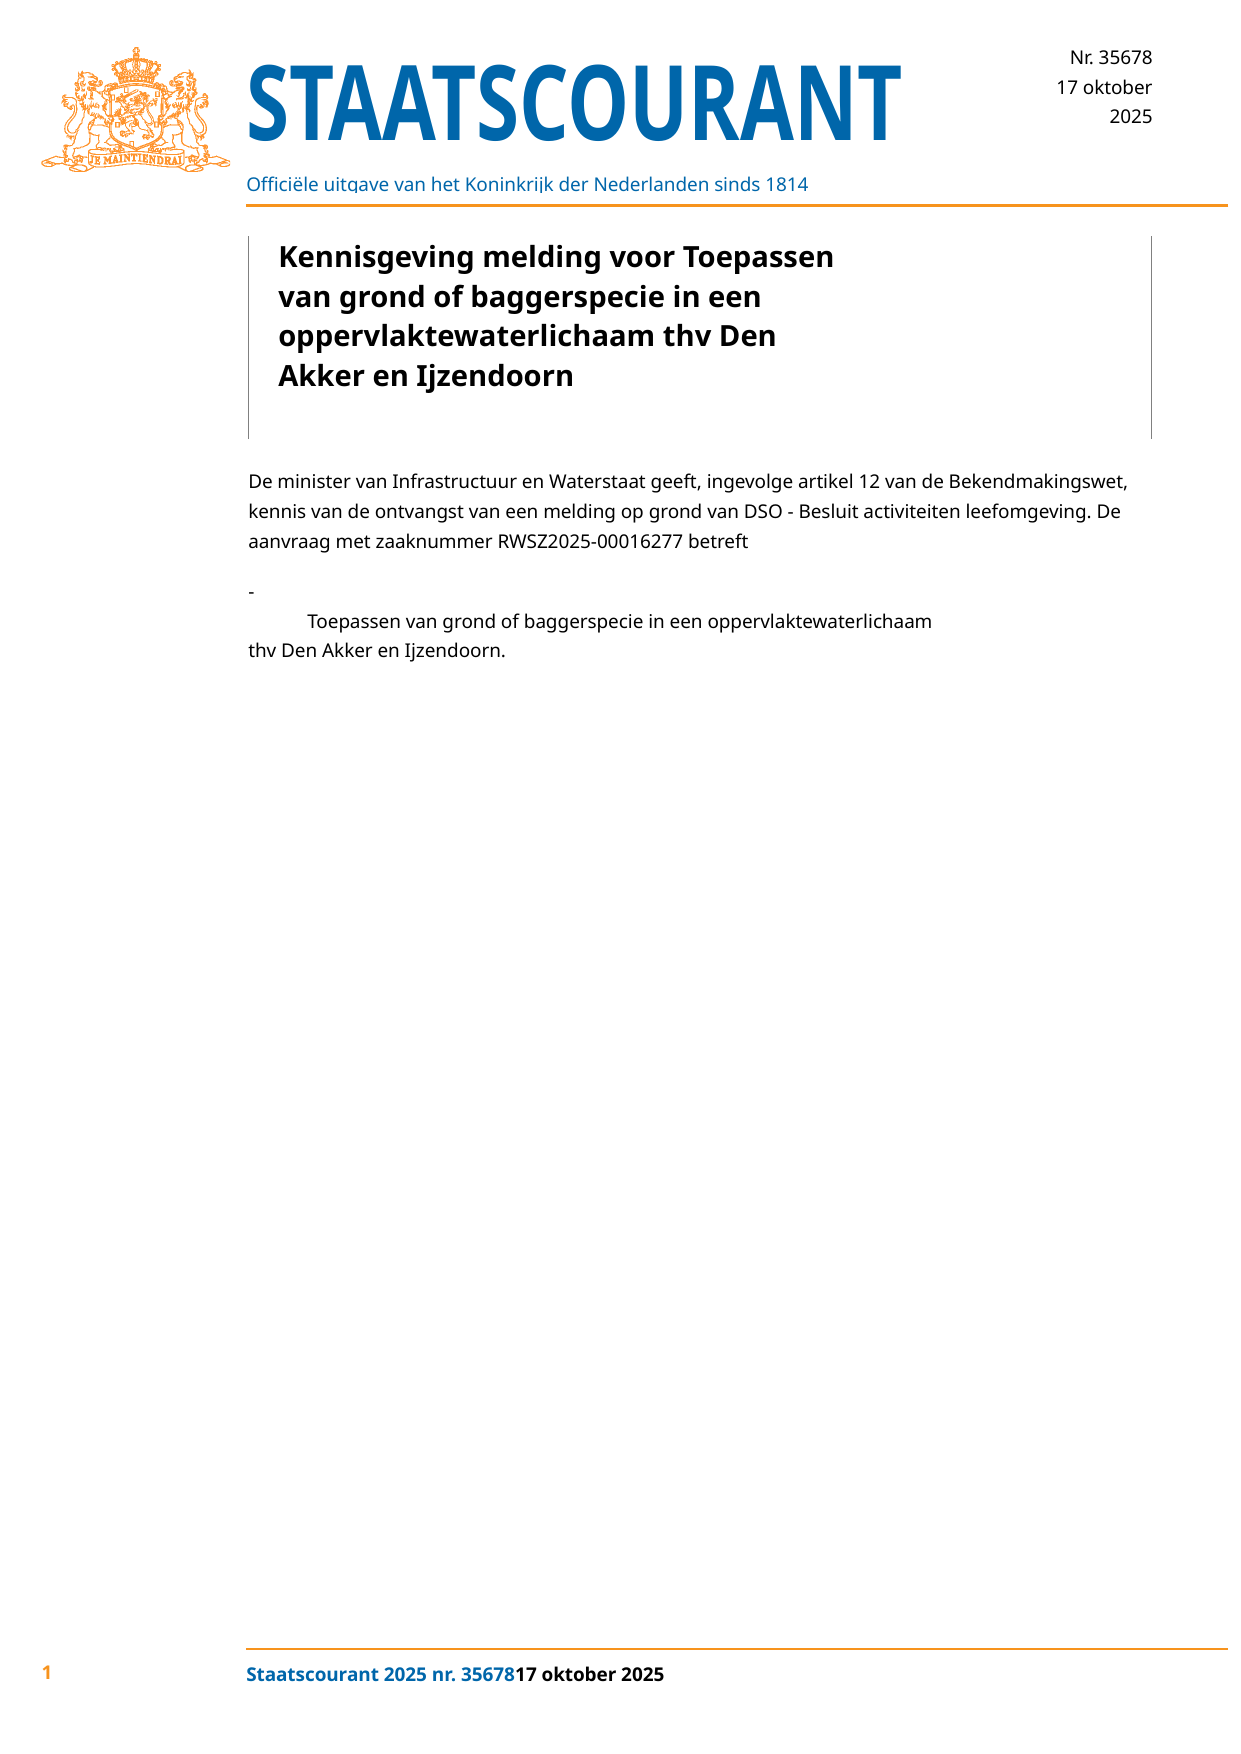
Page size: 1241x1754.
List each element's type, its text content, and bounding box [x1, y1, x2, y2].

picture [912, 236, 1090, 414]
table_header Kennisgeving melding voor Toepassen van grond of baggerspecie in een oppervlaktewaterlichaam thv Den Akker en Ijzendoorn [249, 236, 850, 439]
text De minister van Infrastructuur en Waterstaat geeft, ingevolge artikel 12 van de Bekendmakingswet, kennis van de ontvangst van een melding op grond van DSO - Besluit activiteiten leefomgeving. De aanvraag met zaaknummer RWSZ2025-00016277 betreft [248, 469, 1152, 553]
picture [41, 47, 231, 172]
list Toepassen van grond of baggerspecie in een oppervlaktewaterlichaam [248, 608, 1152, 633]
table_header [1090, 236, 1151, 413]
text thv Den Akker en Ijzendoorn. [248, 637, 1152, 663]
table_header [850, 414, 1151, 439]
table_header [850, 236, 912, 413]
